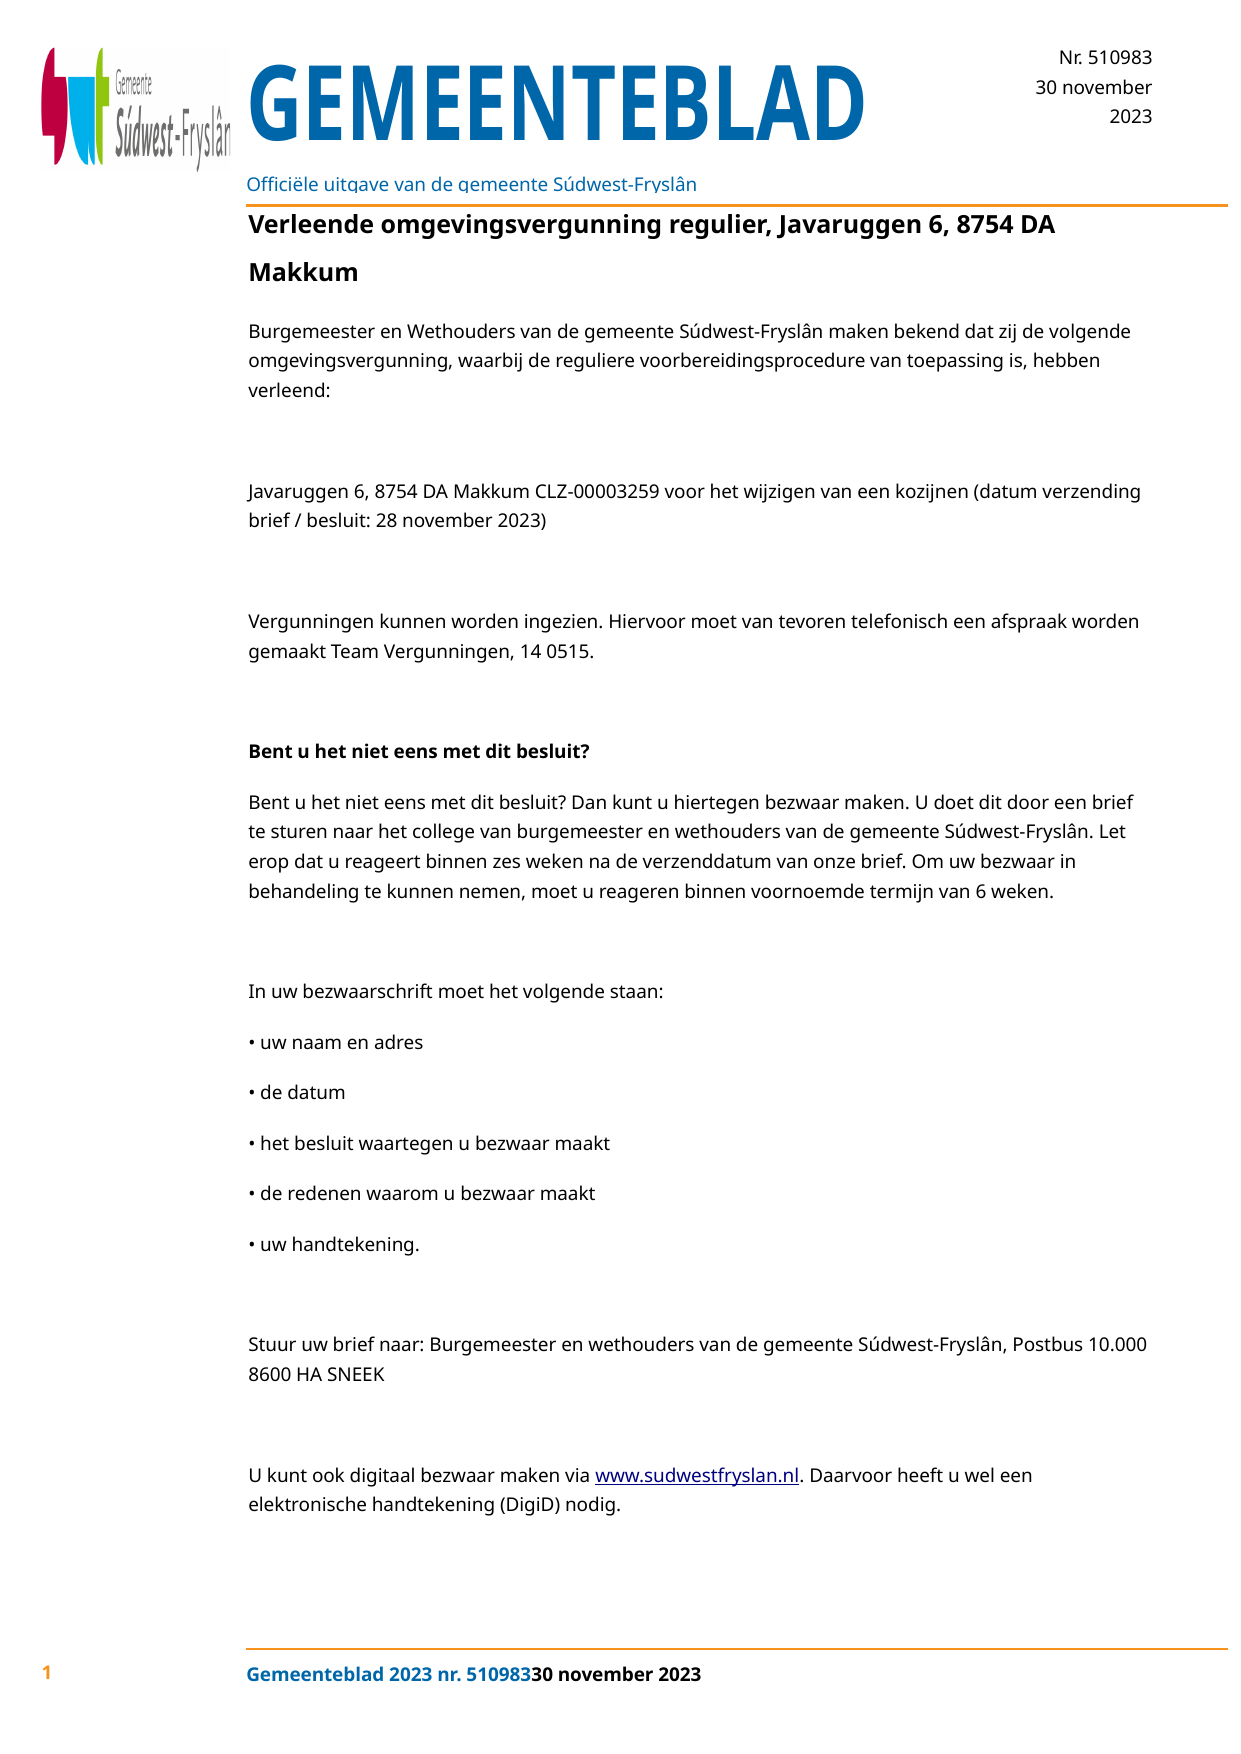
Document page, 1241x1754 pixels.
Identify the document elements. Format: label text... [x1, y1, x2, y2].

text Javaruggen 6, 8754 DA Makkum CLZ-00003259 voor het wijzigen van een kozijnen (datum verzending brief / besluit: 28 november 2023) [248, 478, 1152, 533]
text Bent u het niet eens met dit besluit? [248, 739, 1152, 764]
picture [41, 47, 231, 172]
text • uw handtekening. [248, 1231, 1152, 1257]
text • het besluit waartegen u bezwaar maakt [248, 1130, 1152, 1156]
text • uw naam en adres [248, 1029, 1152, 1055]
text Vergunningen kunnen worden ingezien. Hiervoor moet van tevoren telefonisch een afspraak worden gemaakt Team Vergunningen, 14 0515. [248, 608, 1152, 664]
text Bent u het niet eens met dit besluit? Dan kunt u hiertegen bezwaar maken. U doet dit door een brief te sturen naar het college van burgemeester en wethouders van de gemeente Súdwest-Fryslân. Let erop dat u reageert binnen zes weken na de verzenddatum van onze brief. Om uw bezwaar in behandeling te kunnen nemen, moet u reageren binnen voornoemde termijn van 6 weken. [248, 789, 1152, 904]
text • de datum [248, 1079, 1152, 1105]
text In uw bezwaarschrift moet het volgende staan: [248, 979, 1152, 1004]
text • de redenen waarom u bezwaar maakt [248, 1180, 1152, 1206]
text Verleende omgevingsvergunning regulier, Javaruggen 6, 8754 DA Makkum [248, 207, 1152, 288]
text U kunt ook digitaal bezwaar maken via www.sudwestfryslan.nl. Daarvoor heeft u wel een elektronische handtekening (DigiD) nodig. [248, 1462, 1152, 1517]
text Burgemeester en Wethouders van de gemeente Súdwest-Fryslân maken bekend dat zij de volgende omgevingsvergunning, waarbij de reguliere voorbereidingsprocedure van toepassing is, hebben verleend: [248, 318, 1152, 403]
text Stuur uw brief naar: Burgemeester en wethouders van de gemeente Súdwest-Fryslân, Postbus 10.000 8600 HA SNEEK [248, 1332, 1152, 1387]
